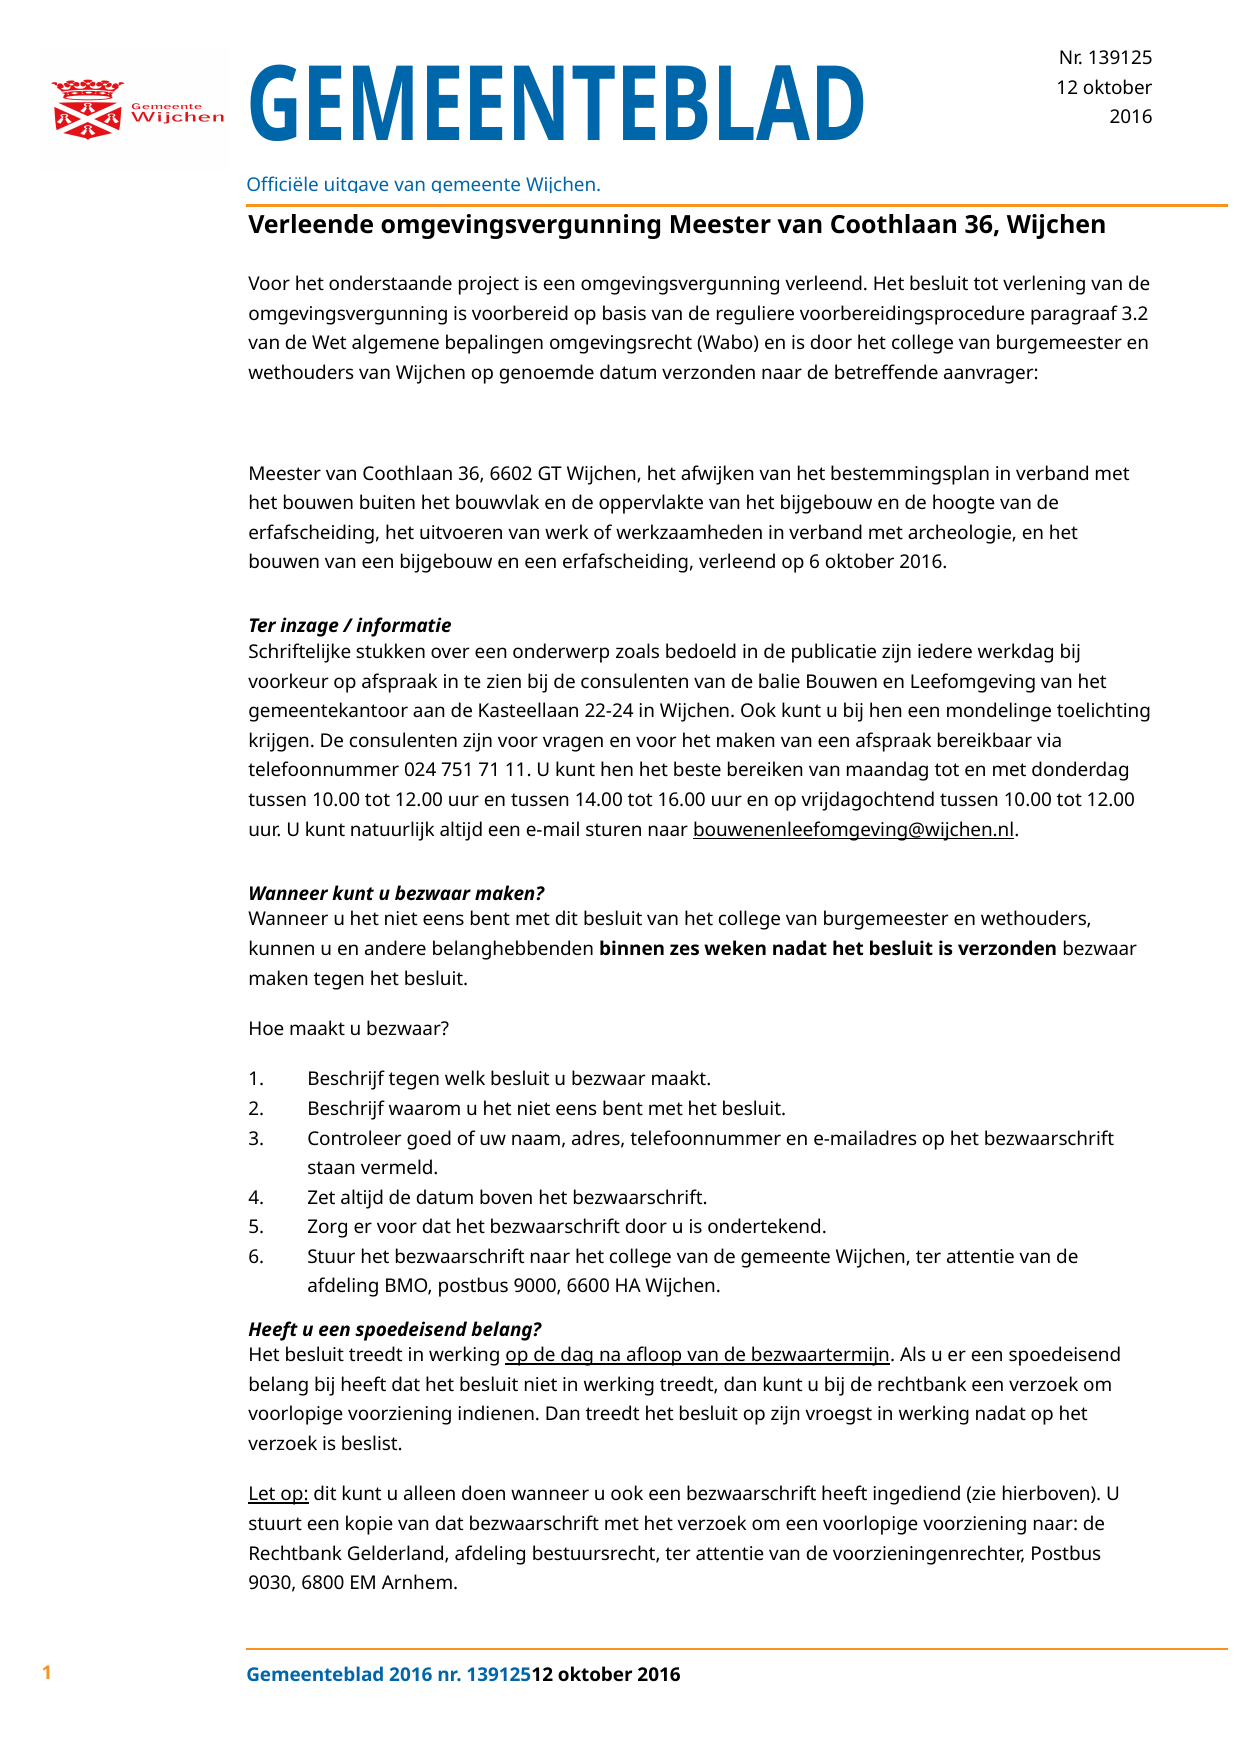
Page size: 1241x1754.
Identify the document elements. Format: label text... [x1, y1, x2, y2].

text Let op: dit kunt u alleen doen wanneer u ook een bezwaarschrift heeft ingediend (zie hierboven). U stuurt een kopie van dat bezwaarschrift met het verzoek om een voorlopige voorziening naar: de Rechtbank Gelderland, afdeling bestuursrecht, ter attentie van de voorzieningenrechter, Postbus 9030, 6800 EM Arnhem. [248, 1481, 1152, 1595]
list Stuur het bezwaarschrift naar het college van de gemeente Wijchen, ter attentie van de afdeling BMO, postbus 9000, 6600 HA Wijchen. [248, 1243, 1152, 1298]
list Beschrijf tegen welk besluit u bezwaar maakt. [248, 1066, 1152, 1091]
text Verleende omgevingsvergunning Meester van Coothlaan 36, Wijchen [248, 207, 1152, 241]
list Zorg er voor dat het bezwaarschrift door u is ondertekend. [248, 1213, 1152, 1239]
text Wanneer kunt u bezwaar maken? [248, 880, 1152, 906]
text Ter inzage / informatie [248, 613, 1152, 638]
text Heeft u een spoedeisend belang? [248, 1316, 1152, 1341]
text Voor het onderstaande project is een omgevingsvergunning verleend. Het besluit tot verlening van de omgevingsvergunning is voorbereid op basis van de reguliere voorbereidingsprocedure paragraaf 3.2 van de Wet algemene bepalingen omgevingsrecht (Wabo) en is door het college van burgemeester en wethouders van Wijchen op genoemde datum verzonden naar de betreffende aanvrager: [248, 270, 1152, 385]
text Schriftelijke stukken over een onderwerp zoals bedoeld in de publicatie zijn iedere werkdag bij voorkeur op afspraak in te zien bij de consulenten van de balie Bouwen en Leefomgeving van het gemeentekantoor aan de Kasteellaan 22-24 in Wijchen. Ook kunt u bij hen een mondelinge toelichting krijgen. De consulenten zijn voor vragen en voor het maken van een afspraak bereikbaar via telefoonnummer 024 751 71 11. U kunt hen het beste bereiken van maandag tot en met donderdag tussen 10.00 tot 12.00 uur en tussen 14.00 tot 16.00 uur en op vrijdagochtend tussen 10.00 tot 12.00 uur. U kunt natuurlijk altijd een e-mail sturen naar bouwenenleefomgeving@wijchen.nl. [248, 638, 1152, 842]
text Wanneer u het niet eens bent met dit besluit van het college van burgemeester en wethouders, kunnen u en andere belanghebbenden binnen zes weken nadat het besluit is verzonden bezwaar maken tegen het besluit. [248, 906, 1152, 990]
text Hoe maakt u bezwaar? [248, 1015, 1152, 1041]
list Zet altijd de datum boven het bezwaarschrift. [248, 1184, 1152, 1209]
picture [41, 47, 231, 172]
list Controleer goed of uw naam, adres, telefoonnummer en e-mailadres op het bezwaarschrift staan vermeld. [248, 1125, 1152, 1180]
text Het besluit treedt in werking op de dag na afloop van de bezwaartermijn. Als u er een spoedeisend belang bij heeft dat het besluit niet in werking treedt, dan kunt u bij de rechtbank een verzoek om voorlopige voorziening indienen. Dan treedt het besluit op zijn vroegst in werking nadat op het verzoek is beslist. [248, 1341, 1152, 1456]
text Meester van Coothlaan 36, 6602 GT Wijchen, het afwijken van het bestemmingsplan in verband met het bouwen buiten het bouwvlak en de oppervlakte van het bijgebouw en de hoogte van de erfafscheiding, het uitvoeren van werk of werkzaamheden in verband met archeologie, en het bouwen van een bijgebouw en een erfafscheiding, verleend op 6 oktober 2016. [248, 460, 1152, 574]
list Beschrijf waarom u het niet eens bent met het besluit. [248, 1095, 1152, 1121]
